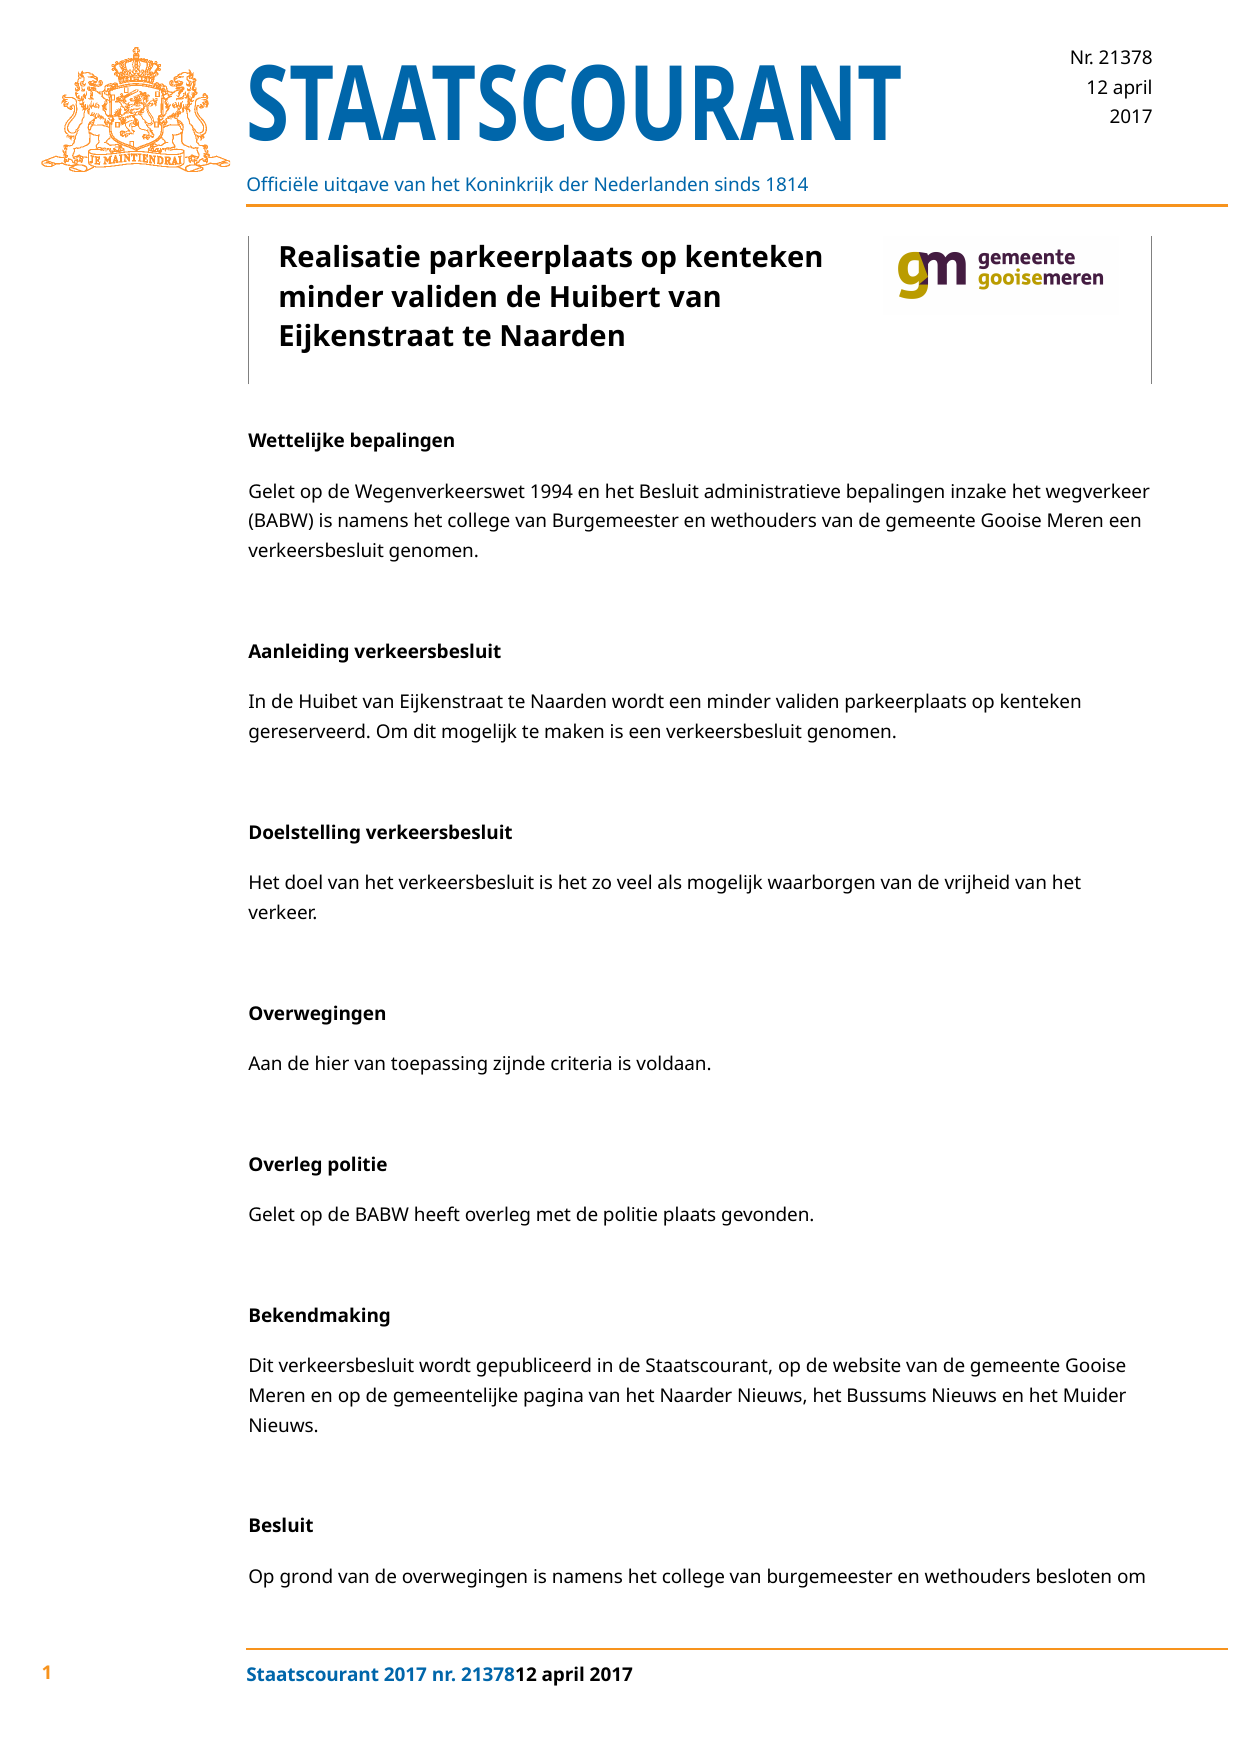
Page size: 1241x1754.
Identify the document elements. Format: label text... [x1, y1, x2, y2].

text Dit verkeersbesluit wordt gepubliceerd in de Staatscourant, op de website van de gemeente Gooise Meren en op de gemeentelijke pagina van het Naarder Nieuws, het Bussums Nieuws en het Muider Nieuws. [248, 1353, 1152, 1437]
text Aan de hier van toepassing zijnde criteria is voldaan. [248, 1050, 1152, 1076]
table_header [850, 236, 1151, 384]
text Op grond van de overwegingen is namens het college van burgemeester en wethouders besloten om [248, 1563, 1152, 1589]
text Het doel van het verkeersbesluit is het zo veel als mogelijk waarborgen van de vrijheid van het verkeer. [248, 869, 1152, 924]
text In de Huibet van Eijkenstraat te Naarden wordt een minder validen parkeerplaats op kenteken gereserveerd. Om dit mogelijk te maken is een verkeersbesluit genomen. [248, 688, 1152, 744]
text Besluit [248, 1513, 1152, 1538]
text Aanleiding verkeersbesluit [248, 638, 1152, 664]
text Overwegingen [248, 1000, 1152, 1025]
text Bekendmaking [248, 1302, 1152, 1328]
text Wettelijke bepalingen [248, 428, 1152, 453]
picture [882, 236, 1119, 315]
text Doelstelling verkeersbesluit [248, 819, 1152, 844]
text Gelet op de BABW heeft overleg met de politie plaats gevonden. [248, 1201, 1152, 1227]
text Overleg politie [248, 1151, 1152, 1177]
picture [41, 47, 231, 172]
text Gelet op de Wegenverkeerswet 1994 en het Besluit administratieve bepalingen inzake het wegverkeer (BABW) is namens het college van Burgemeester en wethouders van de gemeente Gooise Meren een verkeersbesluit genomen. [248, 478, 1152, 563]
table_header Realisatie parkeerplaats op kenteken minder validen de Huibert van Eijkenstraat te Naarden [249, 236, 850, 384]
